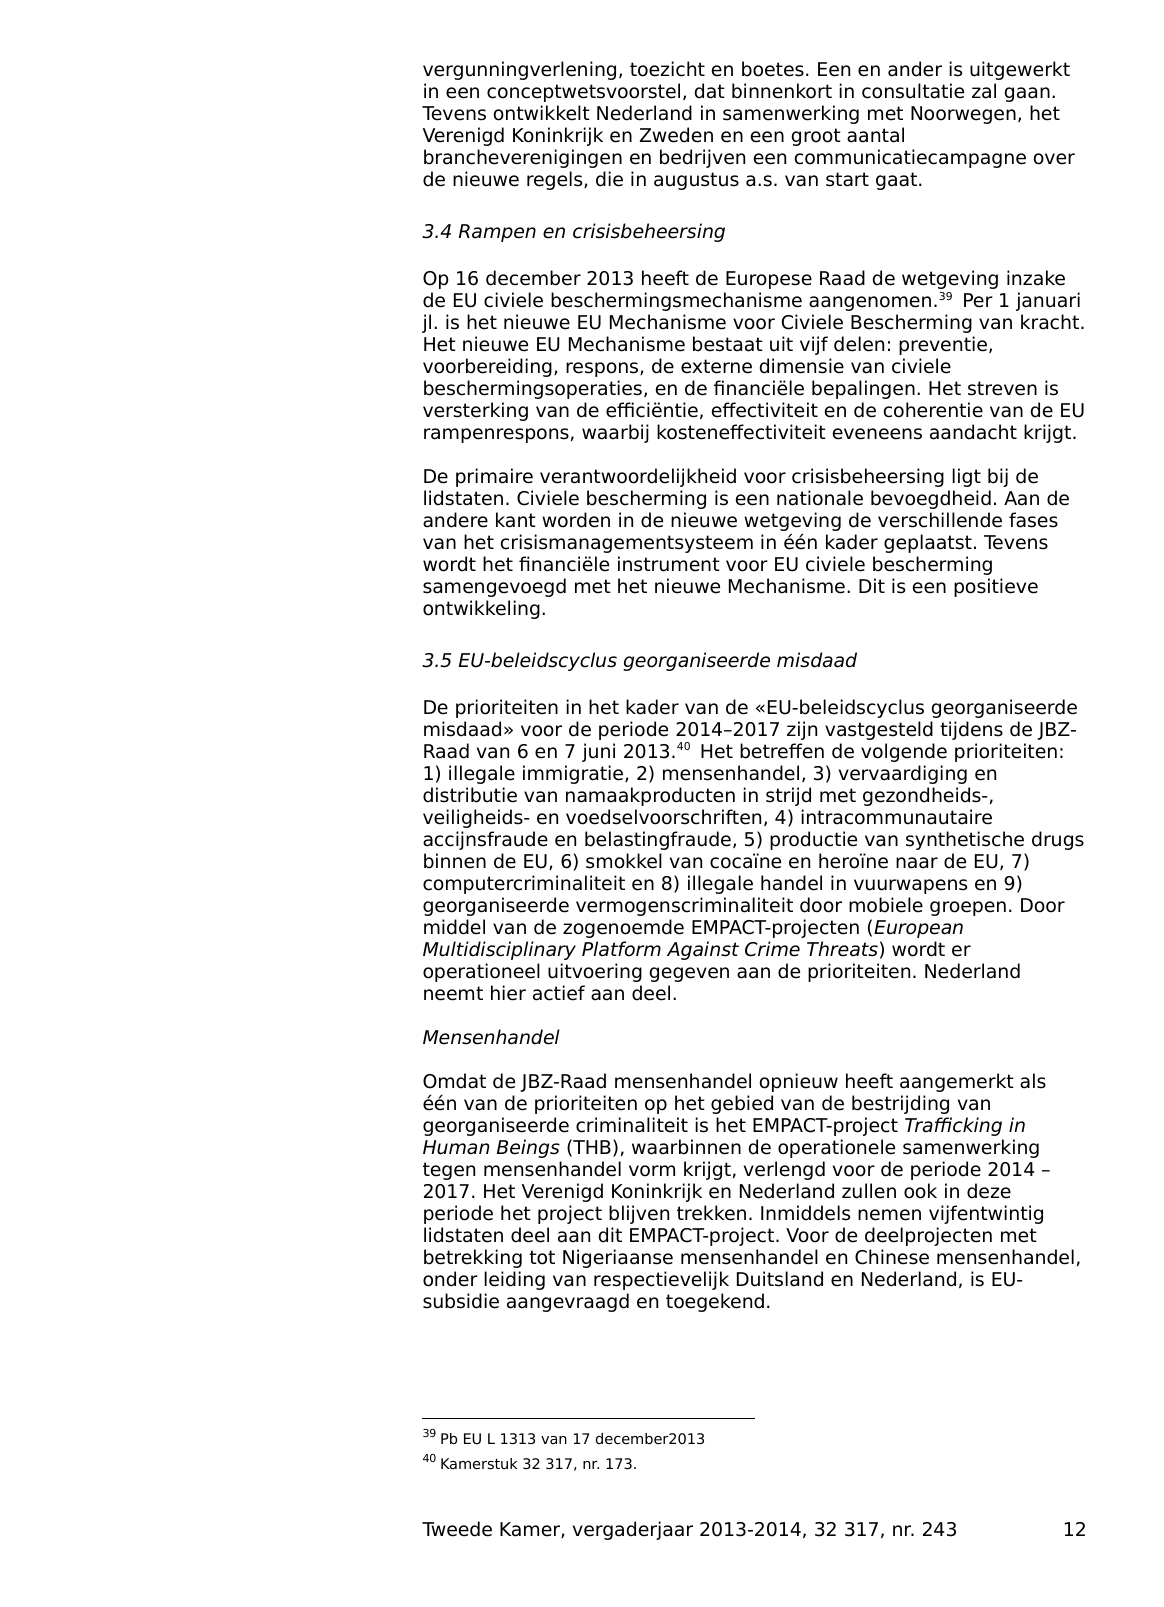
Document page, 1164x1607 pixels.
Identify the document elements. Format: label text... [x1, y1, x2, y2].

subtitle 3.4 Rampen en crisisbeheersing [422, 221, 1087, 243]
text Pb EU L 1313 van 17 december2013 [422, 1427, 1087, 1449]
text Op 16 december 2013 heeft de Europese Raad de wetgeving inzake de EU civiele beschermingsmechanisme aangenomen. Per 1 januari jl. is het nieuwe EU Mechanisme voor Civiele Bescherming van kracht. Het nieuwe EU Mechanisme bestaat uit vijf delen: preventie, voorbereiding, respons, de externe dimensie van civiele beschermingsoperaties, en de financiële bepalingen. Het streven is versterking van de efficiëntie, effectiviteit en de coherentie van de EU rampenrespons, waarbij kosteneffectiviteit eveneens aandacht krijgt. [422, 268, 1087, 444]
text De prioriteiten in het kader van de «EU-beleidscyclus georganiseerde misdaad» voor de periode 2014–2017 zijn vastgesteld tijdens de JBZ-Raad van 6 en 7 juni 2013. Het betreffen de volgende prioriteiten: 1) illegale immigratie, 2) mensenhandel, 3) vervaardiging en distributie van namaakproducten in strijd met gezondheids-, veiligheids- en voedselvoorschriften, 4) intracommunautaire accijnsfraude en belastingfraude, 5) productie van synthetische drugs binnen de EU, 6) smokkel van cocaïne en heroïne naar de EU, 7) computercriminaliteit en 8) illegale handel in vuurwapens en 9) georganiseerde vermogenscriminaliteit door mobiele groepen. Door middel van de zogenoemde EMPACT-projecten (European Multidisciplinary Platform Against Crime Threats) wordt er operationeel uitvoering gegeven aan de prioriteiten. Nederland neemt hier actief aan deel. [422, 697, 1087, 1004]
text vergunningverlening, toezicht en boetes. Een en ander is uitgewerkt in een conceptwetsvoorstel, dat binnenkort in consultatie zal gaan. Tevens ontwikkelt Nederland in samenwerking met Noorwegen, het Verenigd Koninkrijk en Zweden en een groot aantal brancheverenigingen en bedrijven een communicatiecampagne over de nieuwe regels, die in augustus a.s. van start gaat. [422, 59, 1087, 191]
subtitle Mensenhandel [422, 1027, 1087, 1049]
text Omdat de JBZ-Raad mensenhandel opnieuw heeft aangemerkt als één van de prioriteiten op het gebied van de bestrijding van georganiseerde criminaliteit is het EMPACT-project Trafficking in Human Beings (THB), waarbinnen de operationele samenwerking tegen mensenhandel vorm krijgt, verlengd voor de periode 2014 – 2017. Het Verenigd Koninkrijk en Nederland zullen ook in deze periode het project blijven trekken. Inmiddels nemen vijfentwintig lidstaten deel aan dit EMPACT-project. Voor de deelprojecten met betrekking tot Nigeriaanse mensenhandel en Chinese mensenhandel, onder leiding van respectievelijk Duitsland en Nederland, is EU-subsidie aangevraagd en toegekend. [422, 1071, 1087, 1313]
text Kamerstuk 32 317, nr. 173. [422, 1452, 1087, 1474]
text De primaire verantwoordelijkheid voor crisisbeheersing ligt bij de lidstaten. Civiele bescherming is een nationale bevoegdheid. Aan de andere kant worden in de nieuwe wetgeving de verschillende fases van het crisismanagementsysteem in één kader geplaatst. Tevens wordt het financiële instrument voor EU civiele bescherming samengevoegd met het nieuwe Mechanisme. Dit is een positieve ontwikkeling. [422, 466, 1087, 620]
subtitle 3.5 EU-beleidscyclus georganiseerde misdaad [422, 650, 1087, 672]
